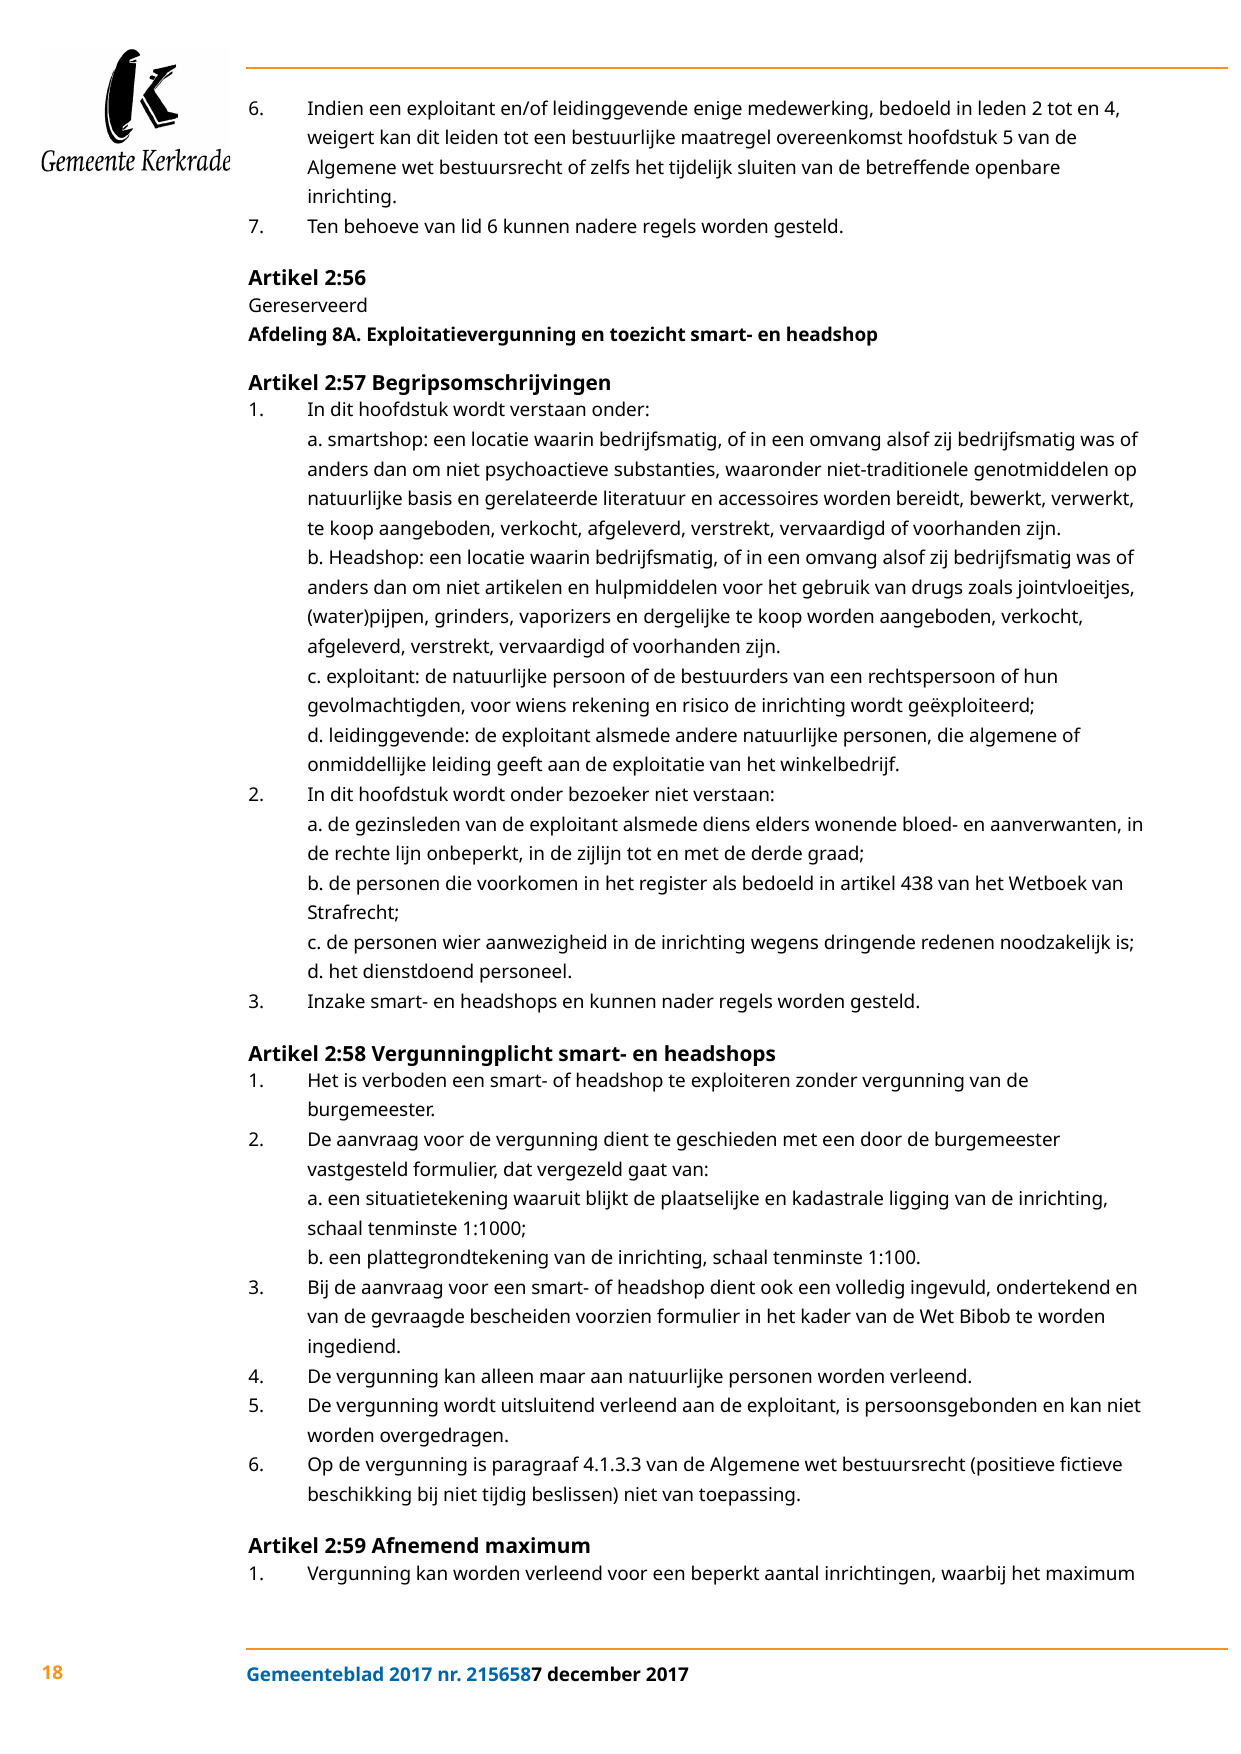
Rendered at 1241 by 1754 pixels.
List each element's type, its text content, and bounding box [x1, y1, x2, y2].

list d. het dienstdoend personeel. [248, 959, 1152, 984]
list De vergunning kan alleen maar aan natuurlijke personen worden verleend. [248, 1363, 1152, 1389]
list Inzake smart- en headshops en kunnen nader regels worden gesteld. [248, 988, 1152, 1014]
list Het is verboden een smart- of headshop te exploiteren zonder vergunning van de burgemeester. [248, 1067, 1152, 1122]
list Indien een exploitant en/of leidinggevende enige medewerking, bedoeld in leden 2 tot en 4, weigert kan dit leiden tot een bestuurlijke maatregel overeenkomst hoofdstuk 5 van de Algemene wet bestuursrecht of zelfs het tijdelijk sluiten van de betreffende openbare inrichting. [248, 95, 1152, 209]
list b. Headshop: een locatie waarin bedrijfsmatig, of in een omvang alsof zij bedrijfsmatig was of anders dan om niet artikelen en hulpmiddelen voor het gebruik van drugs zoals jointvloeitjes, (water)pijpen, grinders, vaporizers en dergelijke te koop worden aangeboden, verkocht, afgeleverd, verstrekt, vervaardigd of voorhanden zijn. [248, 544, 1152, 659]
list c. de personen wier aanwezigheid in de inrichting wegens dringende redenen noodzakelijk is; [248, 929, 1152, 955]
list De aanvraag voor de vergunning dient te geschieden met een door de burgemeester vastgesteld formulier, dat vergezeld gaat van: [248, 1126, 1152, 1182]
list a. een situatietekening waaruit blijkt de plaatselijke en kadastrale ligging van de inrichting, schaal tenminste 1:1000; [248, 1185, 1152, 1241]
text Artikel 2:58 Vergunningplicht smart- en headshops [248, 1039, 1152, 1067]
list c. exploitant: de natuurlijke persoon of de bestuurders van een rechtspersoon of hun gevolmachtigden, voor wiens rekening en risico de inrichting wordt geëxploiteerd; [248, 663, 1152, 718]
list b. de personen die voorkomen in het register als bedoeld in artikel 438 van het Wetboek van Strafrecht; [248, 870, 1152, 925]
picture [41, 47, 231, 172]
text Afdeling 8A. Exploitatievergunning en toezicht smart- en headshop [248, 322, 1152, 347]
text Artikel 2:59 Afnemend maximum [248, 1532, 1152, 1560]
list Vergunning kan worden verleend voor een beperkt aantal inrichtingen, waarbij het maximum [248, 1560, 1152, 1586]
list In dit hoofdstuk wordt verstaan onder: [248, 397, 1152, 422]
text Gereserveerd [248, 292, 1152, 318]
list Op de vergunning is paragraaf 4.1.3.3 van de Algemene wet bestuursrecht (positieve fictieve beschikking bij niet tijdig beslissen) niet van toepassing. [248, 1452, 1152, 1507]
list Bij de aanvraag voor een smart- of headshop dient ook een volledig ingevuld, ondertekend en van de gevraagde bescheiden voorzien formulier in het kader van de Wet Bibob te worden ingediend. [248, 1274, 1152, 1359]
list d. leidinggevende: de exploitant alsmede andere natuurlijke personen, die algemene of onmiddellijke leiding geeft aan de exploitatie van het winkelbedrijf. [248, 722, 1152, 777]
list a. smartshop: een locatie waarin bedrijfsmatig, of in een omvang alsof zij bedrijfsmatig was of anders dan om niet psychoactieve substanties, waaronder niet-traditionele genotmiddelen op natuurlijke basis en gerelateerde literatuur en accessoires worden bereidt, bewerkt, verwerkt, te koop aangeboden, verkocht, afgeleverd, verstrekt, vervaardigd of voorhanden zijn. [248, 426, 1152, 541]
list Ten behoeve van lid 6 kunnen nadere regels worden gesteld. [248, 213, 1152, 239]
list De vergunning wordt uitsluitend verleend aan de exploitant, is persoonsgebonden en kan niet worden overgedragen. [248, 1392, 1152, 1448]
text Artikel 2:57 Begripsomschrijvingen [248, 368, 1152, 397]
list In dit hoofdstuk wordt onder bezoeker niet verstaan: [248, 781, 1152, 807]
list a. de gezinsleden van de exploitant alsmede diens elders wonende bloed- en aanverwanten, in de rechte lijn onbeperkt, in de zijlijn tot en met de derde graad; [248, 811, 1152, 866]
text Artikel 2:56 [248, 263, 1152, 292]
list b. een plattegrondtekening van de inrichting, schaal tenminste 1:100. [248, 1244, 1152, 1270]
